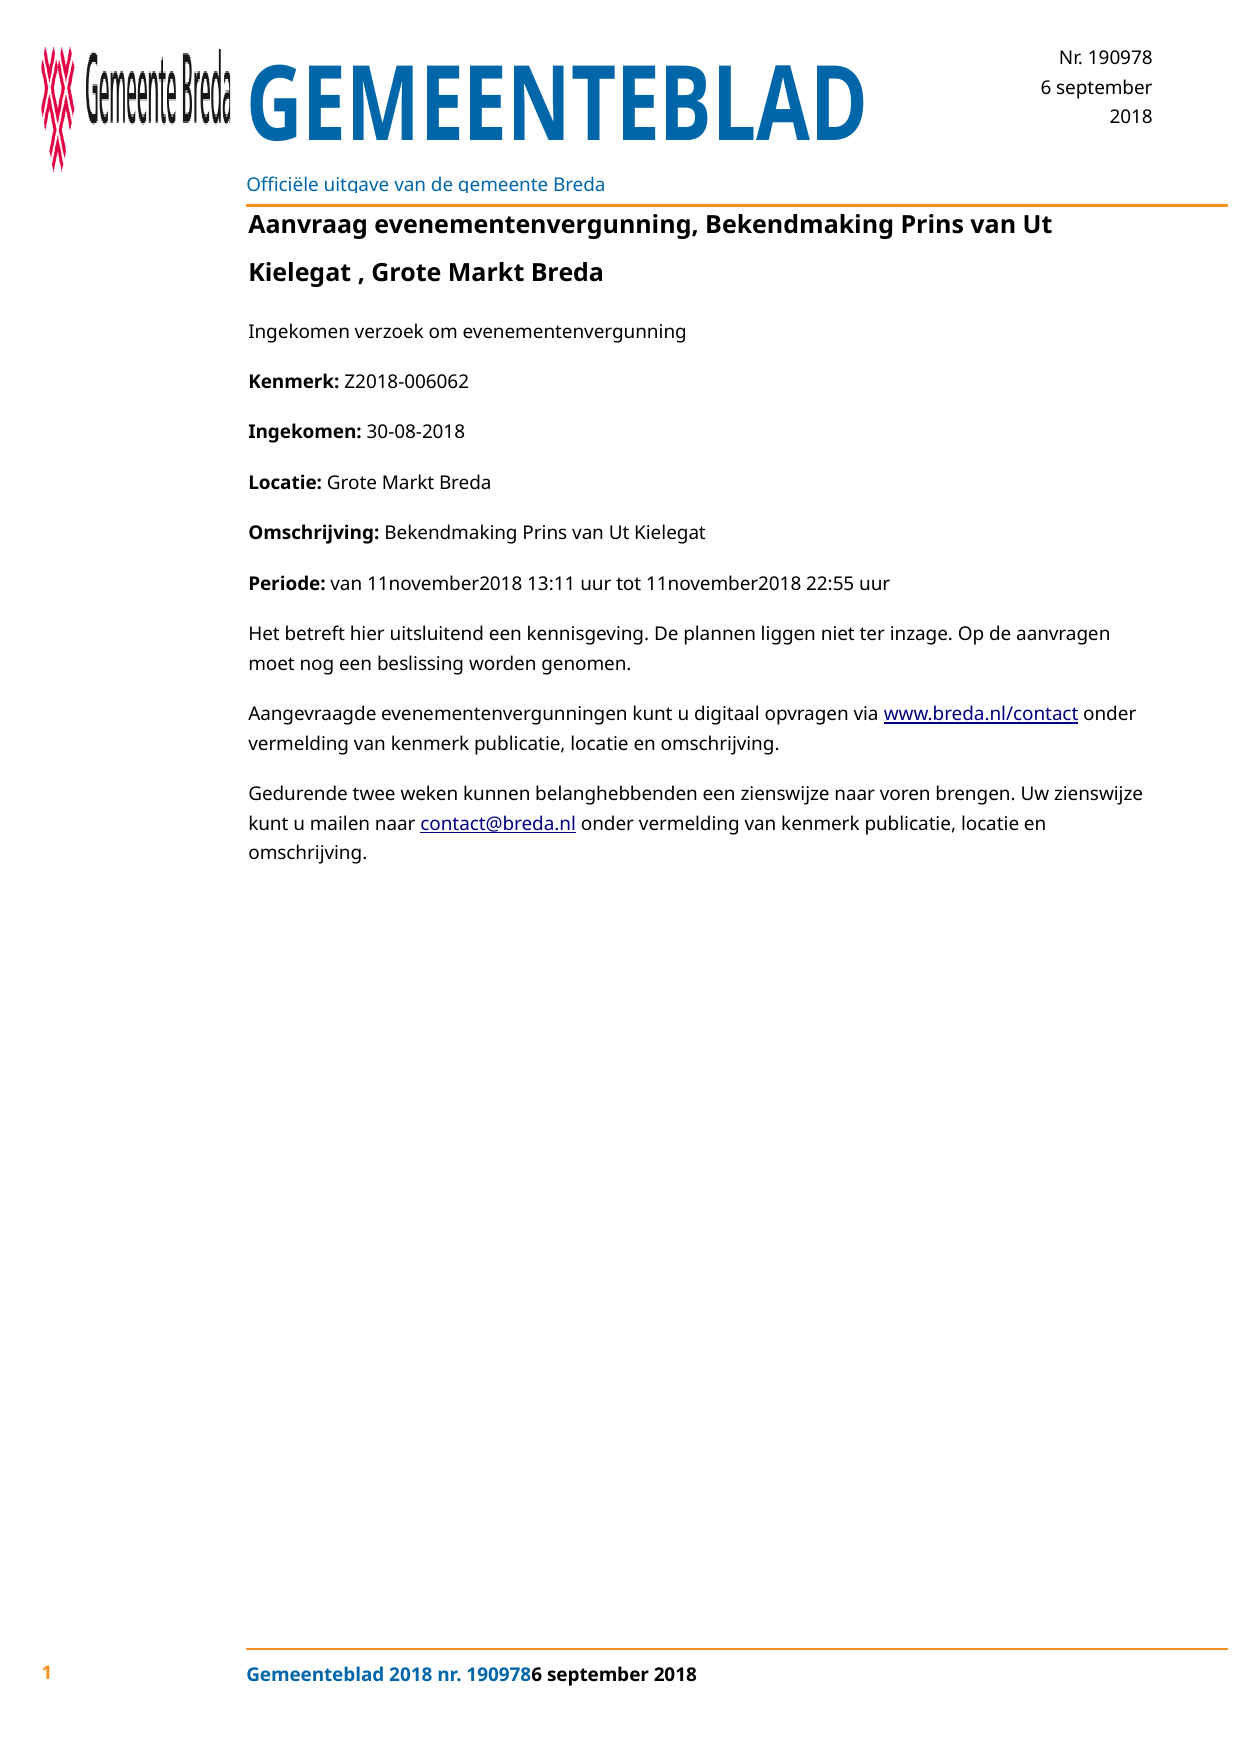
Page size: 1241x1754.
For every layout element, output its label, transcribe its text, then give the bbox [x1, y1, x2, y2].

text Het betreft hier uitsluitend een kennisgeving. De plannen liggen niet ter inzage. Op de aanvragen moet nog een beslissing worden genomen. [248, 620, 1152, 676]
text Omschrijving: Bekendmaking Prins van Ut Kielegat [248, 519, 1152, 545]
text Aangevraagde evenementenvergunningen kunt u digitaal opvragen via www.breda.nl/contact onder vermelding van kenmerk publicatie, locatie en omschrijving. [248, 700, 1152, 756]
text Aanvraag evenementenvergunning, Bekendmaking Prins van Ut Kielegat , Grote Markt Breda [248, 207, 1152, 288]
text Locatie: Grote Markt Breda [248, 469, 1152, 495]
picture [41, 47, 231, 172]
text Gedurende twee weken kunnen belanghebbenden een zienswijze naar voren brengen. Uw zienswijze kunt u mailen naar contact@breda.nl onder vermelding van kenmerk publicatie, locatie en omschrijving. [248, 780, 1152, 865]
text Kenmerk: Z2018-006062 [248, 368, 1152, 394]
text Ingekomen: 30-08-2018 [248, 419, 1152, 444]
text Periode: van 11november2018 13:11 uur tot 11november2018 22:55 uur [248, 570, 1152, 596]
text Ingekomen verzoek om evenementenvergunning [248, 318, 1152, 344]
